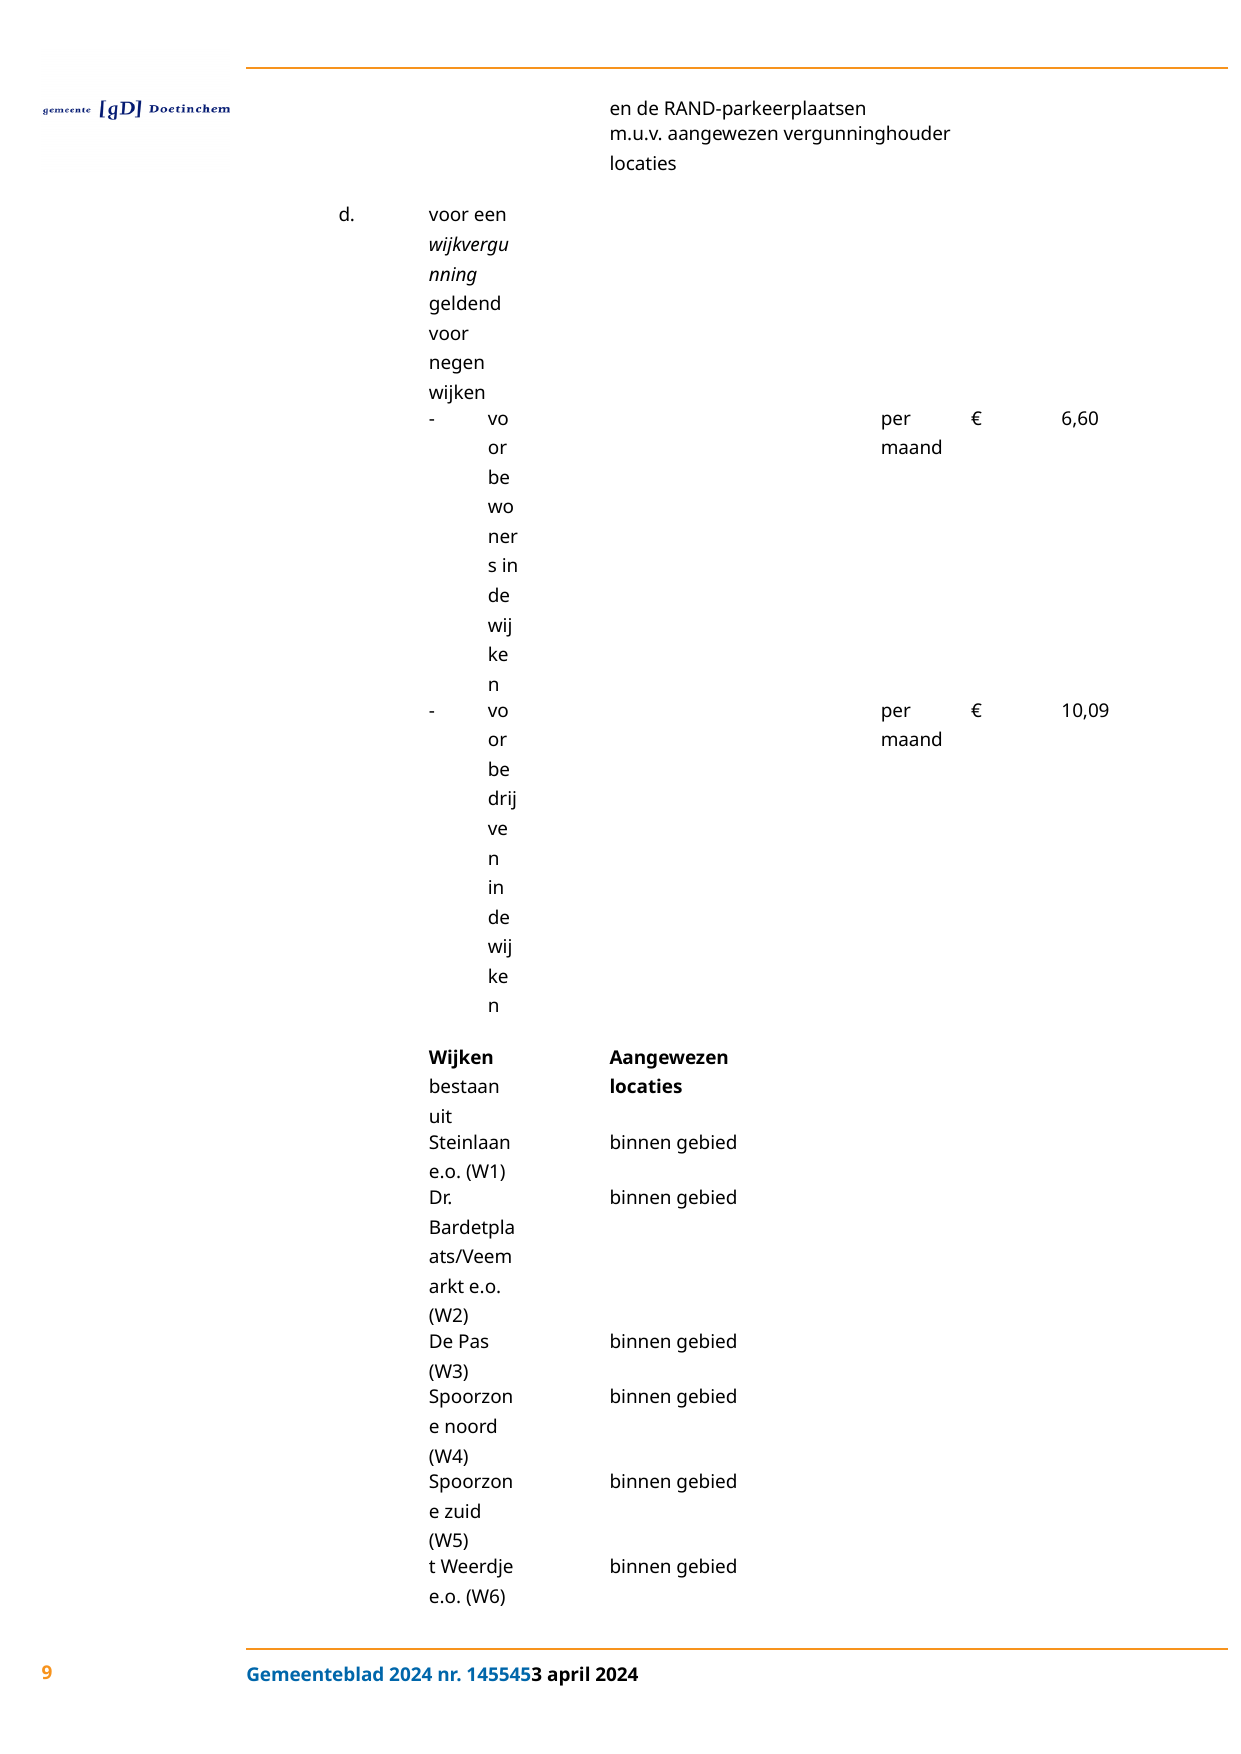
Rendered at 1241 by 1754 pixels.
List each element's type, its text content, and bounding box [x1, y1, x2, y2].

table_cell [429, 121, 519, 176]
table_cell binnen gebied [609, 1469, 790, 1553]
table_cell [248, 202, 338, 405]
table_cell [248, 1184, 338, 1328]
table_cell binnen gebied [609, 1129, 790, 1184]
table_cell [1061, 1129, 1152, 1184]
table_cell [1061, 176, 1152, 202]
table_cell Dr. Bardetplaats/Veemarkt e.o. (W2) [429, 1184, 519, 1328]
table_cell [971, 1184, 1061, 1328]
table_cell [790, 1184, 881, 1328]
table_cell [609, 176, 700, 202]
table_cell [790, 1129, 881, 1184]
table_cell [519, 1129, 609, 1184]
table_cell [971, 1554, 1061, 1609]
table_cell [338, 1554, 429, 1609]
table_cell [338, 1184, 429, 1328]
table_cell 6,60 [1061, 405, 1152, 697]
table_cell [338, 1018, 429, 1044]
table_cell [519, 1384, 609, 1468]
table_cell [248, 1554, 338, 1609]
table_cell [519, 202, 609, 405]
table_cell [881, 202, 971, 405]
table_cell binnen gebied [609, 1554, 790, 1609]
table_cell [338, 1469, 429, 1553]
table_cell [429, 95, 519, 121]
table_cell [790, 176, 881, 202]
table_cell [248, 1129, 338, 1184]
table_cell [700, 1018, 790, 1044]
table_cell [790, 697, 881, 1018]
table_cell Spoorzone noord (W4) [429, 1384, 519, 1468]
table_cell voor bewoners in de wijken [429, 405, 519, 697]
table_cell [338, 1328, 429, 1384]
table_cell [248, 405, 338, 697]
table_cell [248, 1469, 338, 1553]
table_cell [1061, 1018, 1152, 1044]
table_cell [519, 1184, 609, 1328]
table_cell [609, 405, 700, 697]
table_cell [1061, 1328, 1152, 1384]
table_cell [338, 1044, 429, 1129]
table_cell [519, 1018, 609, 1044]
table_cell [1061, 1184, 1152, 1328]
table_cell per maand [881, 697, 971, 1018]
picture [41, 47, 231, 172]
table_cell [971, 1384, 1061, 1468]
table_cell [971, 121, 1061, 176]
table_cell binnen gebied [609, 1184, 790, 1328]
table_cell [790, 202, 881, 405]
table_cell [248, 176, 338, 202]
table_cell [971, 1469, 1061, 1553]
table_cell [790, 1018, 881, 1044]
table_cell [971, 95, 1061, 121]
table_cell [1061, 1044, 1152, 1129]
table_cell [248, 697, 338, 1018]
table_cell [790, 1469, 881, 1553]
table_cell voor bedrijven in de wijken [429, 697, 519, 1018]
table_cell [248, 1018, 338, 1044]
table_cell 10,09 [1061, 697, 1152, 1018]
table_cell [881, 1469, 971, 1553]
table_cell [519, 405, 609, 697]
table_cell Spoorzone zuid (W5) [429, 1469, 519, 1553]
table_cell [248, 1384, 338, 1468]
table_cell [790, 405, 881, 697]
table_cell [790, 1554, 881, 1609]
table_cell € [971, 697, 1061, 1018]
table_cell [881, 1044, 971, 1129]
table_cell [338, 405, 429, 697]
table_cell [338, 176, 429, 202]
table_cell [248, 1044, 338, 1129]
table_cell [881, 1384, 971, 1468]
table_cell [519, 1328, 609, 1384]
table_cell [790, 1044, 881, 1129]
table_cell en de RAND-parkeerplaatsen [609, 95, 881, 121]
table_cell [338, 1384, 429, 1468]
table_cell [519, 176, 609, 202]
table_cell [519, 1044, 609, 1129]
table_cell [609, 202, 700, 405]
table_cell [248, 121, 338, 176]
table_cell [609, 697, 700, 1018]
table_cell [1061, 1469, 1152, 1553]
table_cell € [971, 405, 1061, 697]
table_cell [429, 1018, 519, 1044]
table_cell [700, 405, 790, 697]
table_cell [1061, 202, 1152, 405]
table_cell De Pas (W3) [429, 1328, 519, 1384]
table_cell [338, 95, 429, 121]
table_cell [248, 95, 338, 121]
table_cell [881, 1554, 971, 1609]
table_cell [338, 1129, 429, 1184]
table_cell [338, 121, 429, 176]
table_cell Aangewezen locaties [609, 1044, 790, 1129]
table_cell [881, 1129, 971, 1184]
table_cell [1061, 121, 1152, 176]
table_cell [971, 1044, 1061, 1129]
table_cell per maand [881, 405, 971, 697]
table_cell [700, 202, 790, 405]
table_cell [790, 1384, 881, 1468]
table_cell [609, 1018, 700, 1044]
table_cell [338, 697, 429, 1018]
table_cell [1061, 1554, 1152, 1609]
table_cell [519, 95, 609, 121]
table_cell [700, 697, 790, 1018]
table_cell binnen gebied [609, 1384, 790, 1468]
table_cell [971, 202, 1061, 405]
table_cell [1061, 95, 1152, 121]
table_cell m.u.v. aangewezen vergunninghouder locaties [609, 121, 971, 176]
table_cell [881, 1184, 971, 1328]
table_cell [881, 95, 971, 121]
table_cell [971, 1129, 1061, 1184]
table_cell [881, 1328, 971, 1384]
table_cell [971, 176, 1061, 202]
table_cell [429, 176, 519, 202]
table_cell [519, 697, 609, 1018]
table_cell Wijken bestaan uit [429, 1044, 519, 1129]
table_cell [881, 176, 971, 202]
table_cell [1061, 1384, 1152, 1468]
table_cell [519, 1469, 609, 1553]
table_cell voor een wijkvergunning geldend voor negen wijken [429, 202, 519, 405]
table_cell [790, 1328, 881, 1384]
table_cell [700, 176, 790, 202]
table_cell d. [338, 202, 429, 405]
table_cell [248, 1328, 338, 1384]
table_cell [971, 1328, 1061, 1384]
table_cell [971, 1018, 1061, 1044]
table_cell [519, 1554, 609, 1609]
table_cell binnen gebied [609, 1328, 790, 1384]
table_cell [881, 1018, 971, 1044]
table_cell t Weerdje e.o. (W6) [429, 1554, 519, 1609]
table_cell Steinlaan e.o. (W1) [429, 1129, 519, 1184]
table_cell [519, 121, 609, 176]
